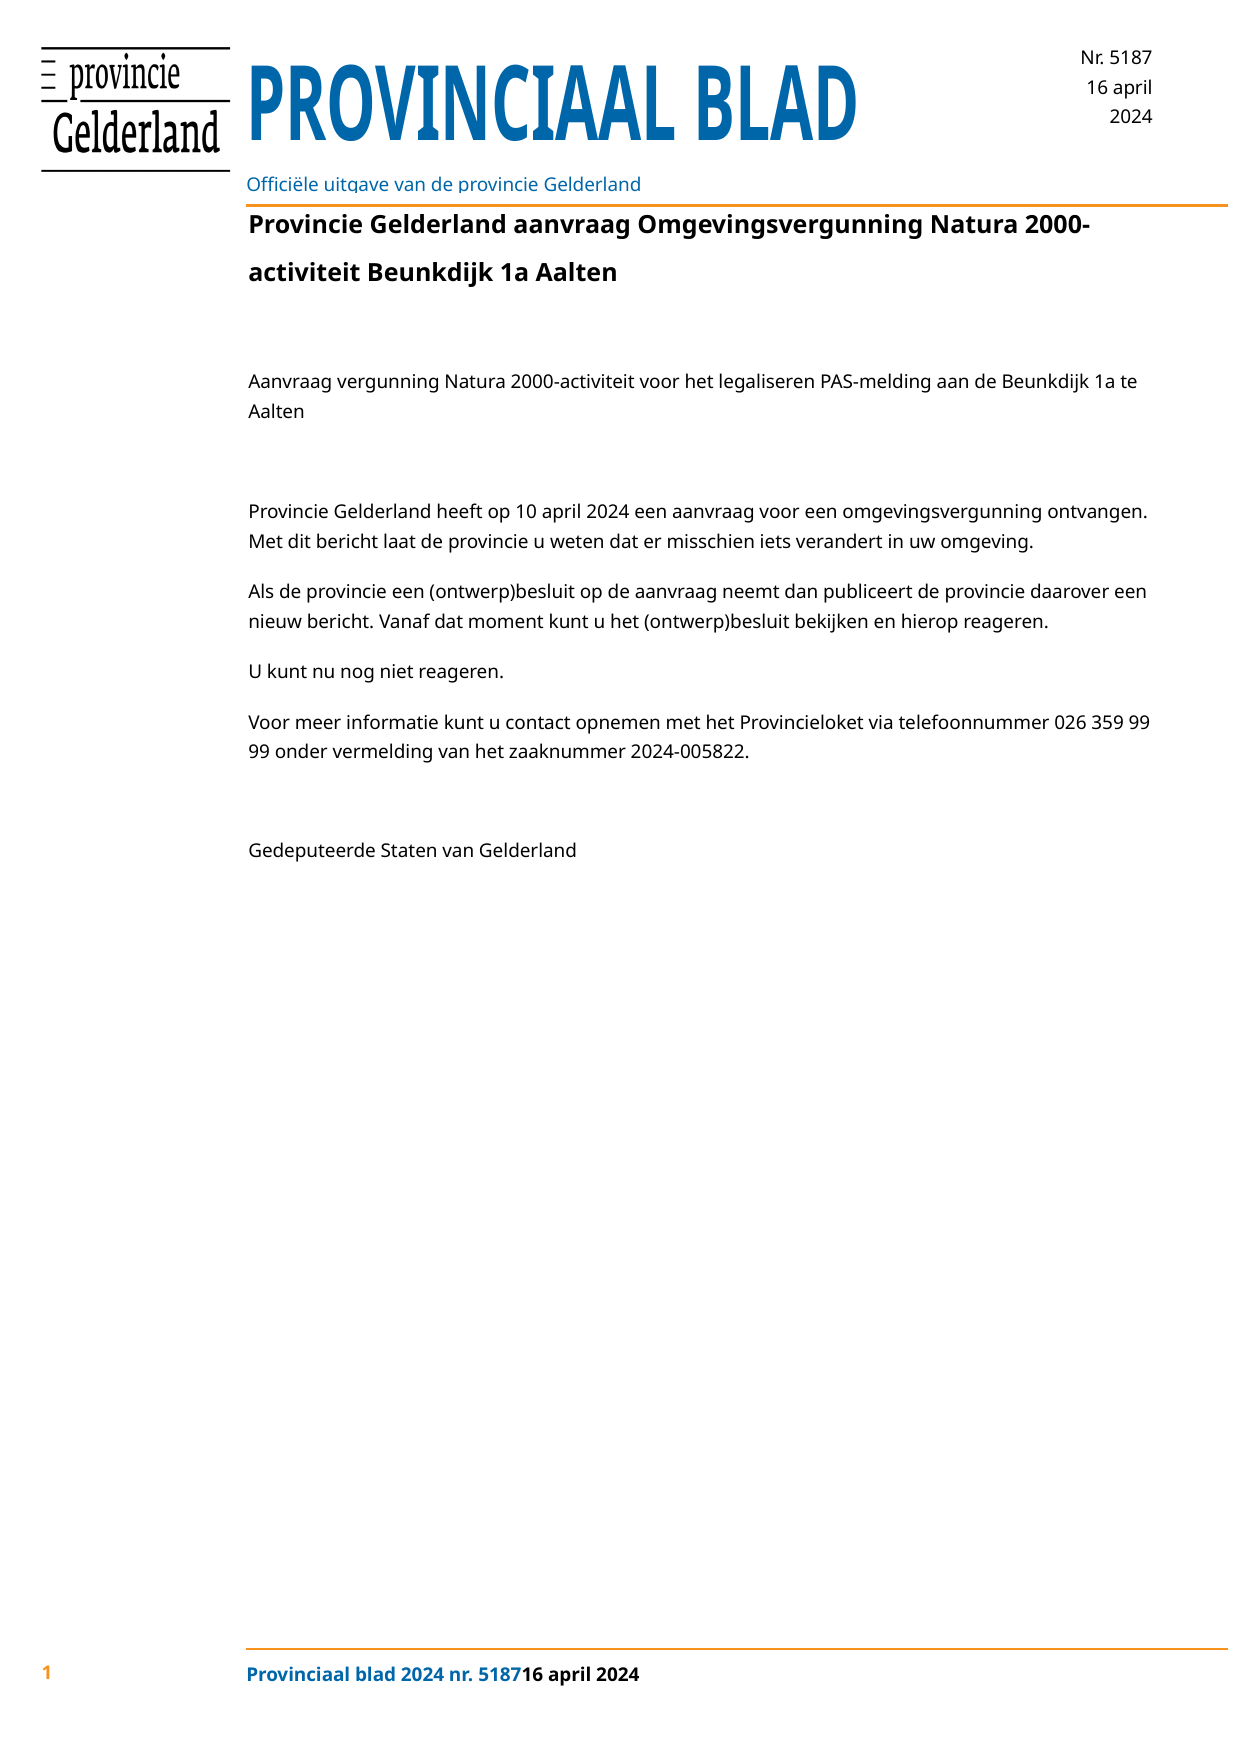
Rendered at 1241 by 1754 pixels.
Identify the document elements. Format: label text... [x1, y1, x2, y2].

text Provincie Gelderland heeft op 10 april 2024 een aanvraag voor een omgevingsvergunning ontvangen. Met dit bericht laat de provincie u weten dat er misschien iets verandert in uw omgeving. [248, 499, 1152, 554]
text Voor meer informatie kunt u contact opnemen met het Provincieloket via telefoonnummer 026 359 99 99 onder vermelding van het zaaknummer 2024-005822. [248, 709, 1152, 764]
text Als de provincie een (ontwerp)besluit op de aanvraag neemt dan publiceert de provincie daarover een nieuw bericht. Vanaf dat moment kunt u het (ontwerp)besluit bekijken en hierop reageren. [248, 579, 1152, 634]
text Aanvraag vergunning Natura 2000-activiteit voor het legaliseren PAS-melding aan de Beunkdijk 1a te Aalten [248, 368, 1152, 424]
picture [41, 47, 231, 172]
text Gedeputeerde Staten van Gelderland [248, 837, 1152, 863]
text Provincie Gelderland aanvraag Omgevingsvergunning Natura 2000-activiteit Beunkdijk 1a Aalten [248, 207, 1152, 288]
text U kunt nu nog niet reageren. [248, 659, 1152, 684]
